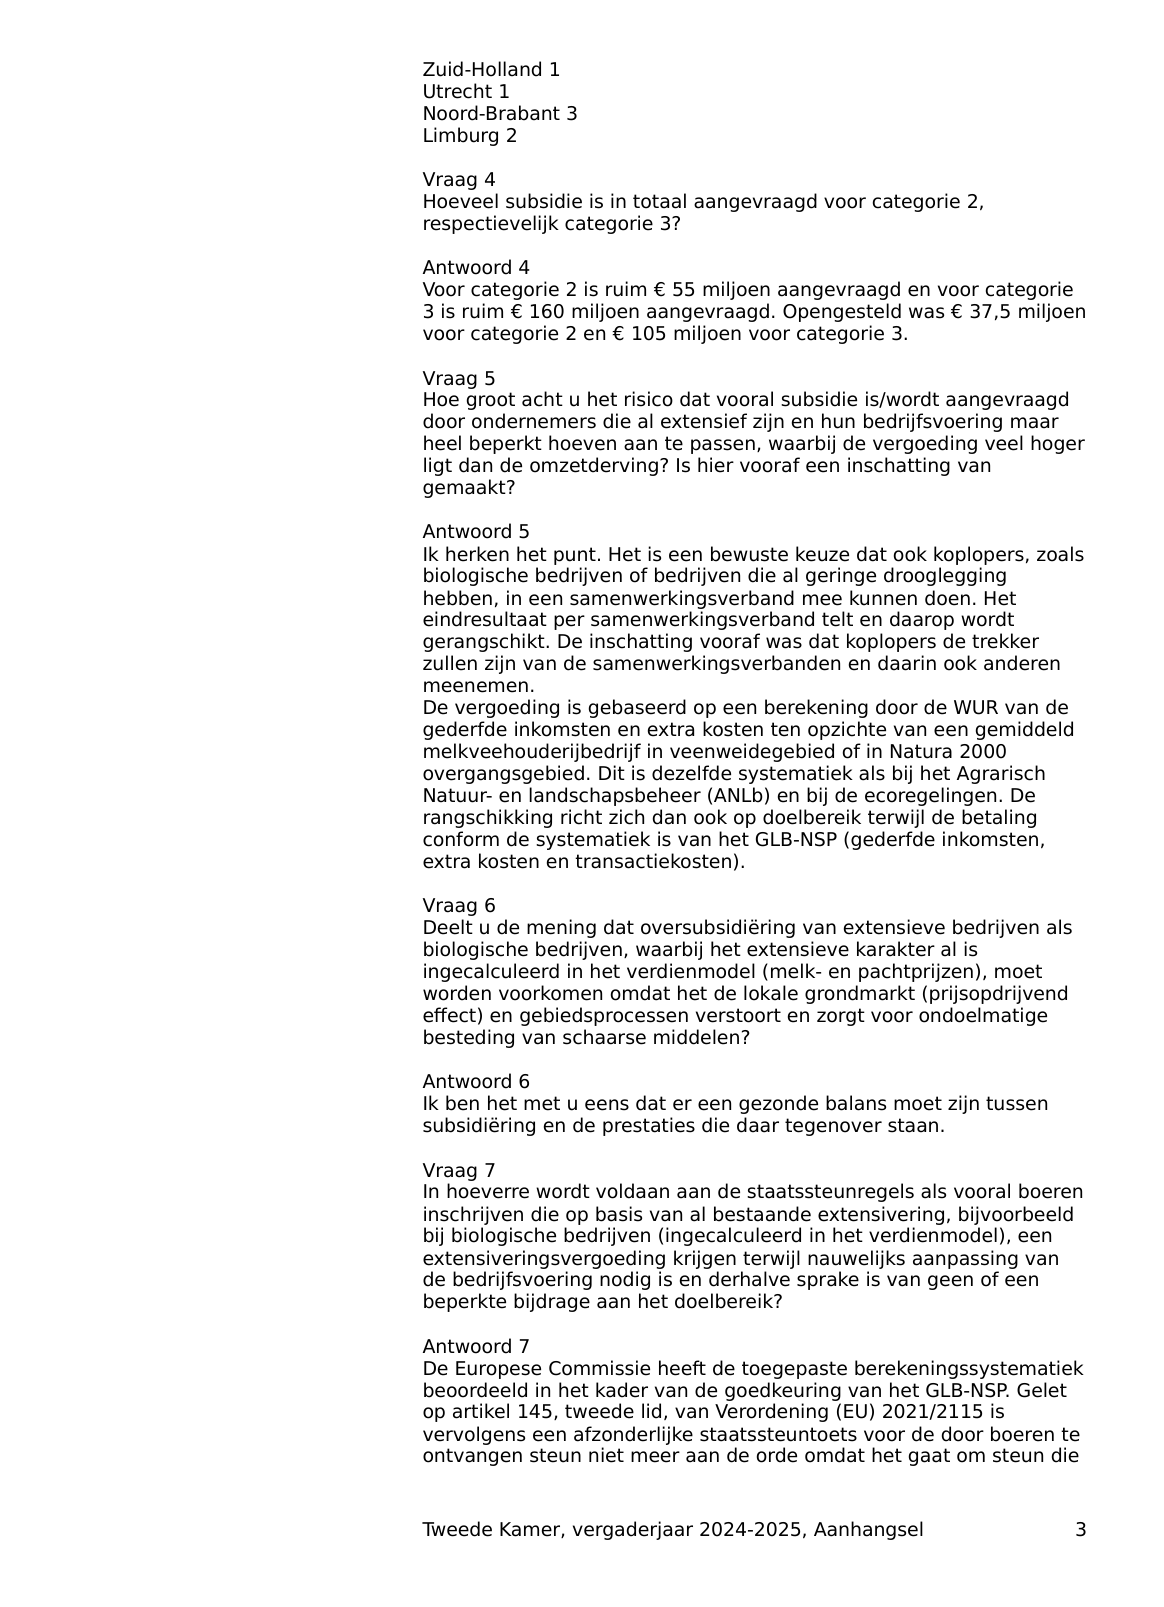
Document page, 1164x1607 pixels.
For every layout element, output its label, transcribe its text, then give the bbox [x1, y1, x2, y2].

text In hoeverre wordt voldaan aan de staatssteunregels als vooral boeren inschrijven die op basis van al bestaande extensivering, bijvoorbeeld bij biologische bedrijven (ingecalculeerd in het verdienmodel), een extensiveringsvergoeding krijgen terwijl nauwelijks aanpassing van de bedrijfsvoering nodig is en derhalve sprake is van geen of een beperkte bijdrage aan het doelbereik? [422, 1181, 1087, 1313]
text Zuid-Holland 1 [422, 59, 1087, 81]
text Ik herken het punt. Het is een bewuste keuze dat ook koplopers, zoals biologische bedrijven of bedrijven die al geringe drooglegging hebben, in een samenwerkingsverband mee kunnen doen. Het eindresultaat per samenwerkingsverband telt en daarop wordt gerangschikt. De inschatting vooraf was dat koplopers de trekker zullen zijn van de samenwerkingsverbanden en daarin ook anderen meenemen. [422, 543, 1087, 697]
text Voor categorie 2 is ruim € 55 miljoen aangevraagd en voor categorie 3 is ruim € 160 miljoen aangevraagd. Opengesteld was € 37,5 miljoen voor categorie 2 en € 105 miljoen voor categorie 3. [422, 279, 1087, 345]
text De Europese Commissie heeft de toegepaste berekeningssystematiek beoordeeld in het kader van de goedkeuring van het GLB-NSP. Gelet op artikel 145, tweede lid, van Verordening (EU) 2021/2115 is vervolgens een afzonderlijke staatssteuntoets voor de door boeren te ontvangen steun niet meer aan de orde omdat het gaat om steun die [422, 1357, 1087, 1467]
text Hoe groot acht u het risico dat vooral subsidie is/wordt aangevraagd door ondernemers die al extensief zijn en hun bedrijfsvoering maar heel beperkt hoeven aan te passen, waarbij de vergoeding veel hoger ligt dan de omzetderving? Is hier vooraf een inschatting van gemaakt? [422, 389, 1087, 499]
text Hoeveel subsidie is in totaal aangevraagd voor categorie 2, respectievelijk categorie 3? [422, 191, 1087, 235]
text Utrecht 1 [422, 81, 1087, 103]
text Antwoord 7 [422, 1336, 1087, 1357]
text Vraag 6 [422, 895, 1087, 917]
text Vraag 7 [422, 1159, 1087, 1181]
text Vraag 4 [422, 169, 1087, 191]
text Antwoord 4 [422, 257, 1087, 279]
text Vraag 5 [422, 367, 1087, 389]
text Limburg 2 [422, 125, 1087, 147]
text Deelt u de mening dat oversubsidiëring van extensieve bedrijven als biologische bedrijven, waarbij het extensieve karakter al is ingecalculeerd in het verdienmodel (melk- en pachtprijzen), moet worden voorkomen omdat het de lokale grondmarkt (prijsopdrijvend effect) en gebiedsprocessen verstoort en zorgt voor ondoelmatige besteding van schaarse middelen? [422, 917, 1087, 1049]
text Antwoord 6 [422, 1071, 1087, 1093]
text Ik ben het met u eens dat er een gezonde balans moet zijn tussen subsidiëring en de prestaties die daar tegenover staan. [422, 1093, 1087, 1137]
text Noord-Brabant 3 [422, 103, 1087, 125]
text De vergoeding is gebaseerd op een berekening door de WUR van de gederfde inkomsten en extra kosten ten opzichte van een gemiddeld melkveehouderijbedrijf in veenweidegebied of in Natura 2000 overgangsgebied. Dit is dezelfde systematiek als bij het Agrarisch Natuur- en landschapsbeheer (ANLb) en bij de ecoregelingen. De rangschikking richt zich dan ook op doelbereik terwijl de betaling conform de systematiek is van het GLB-NSP (gederfde inkomsten, extra kosten en transactiekosten). [422, 697, 1087, 873]
text Antwoord 5 [422, 521, 1087, 543]
